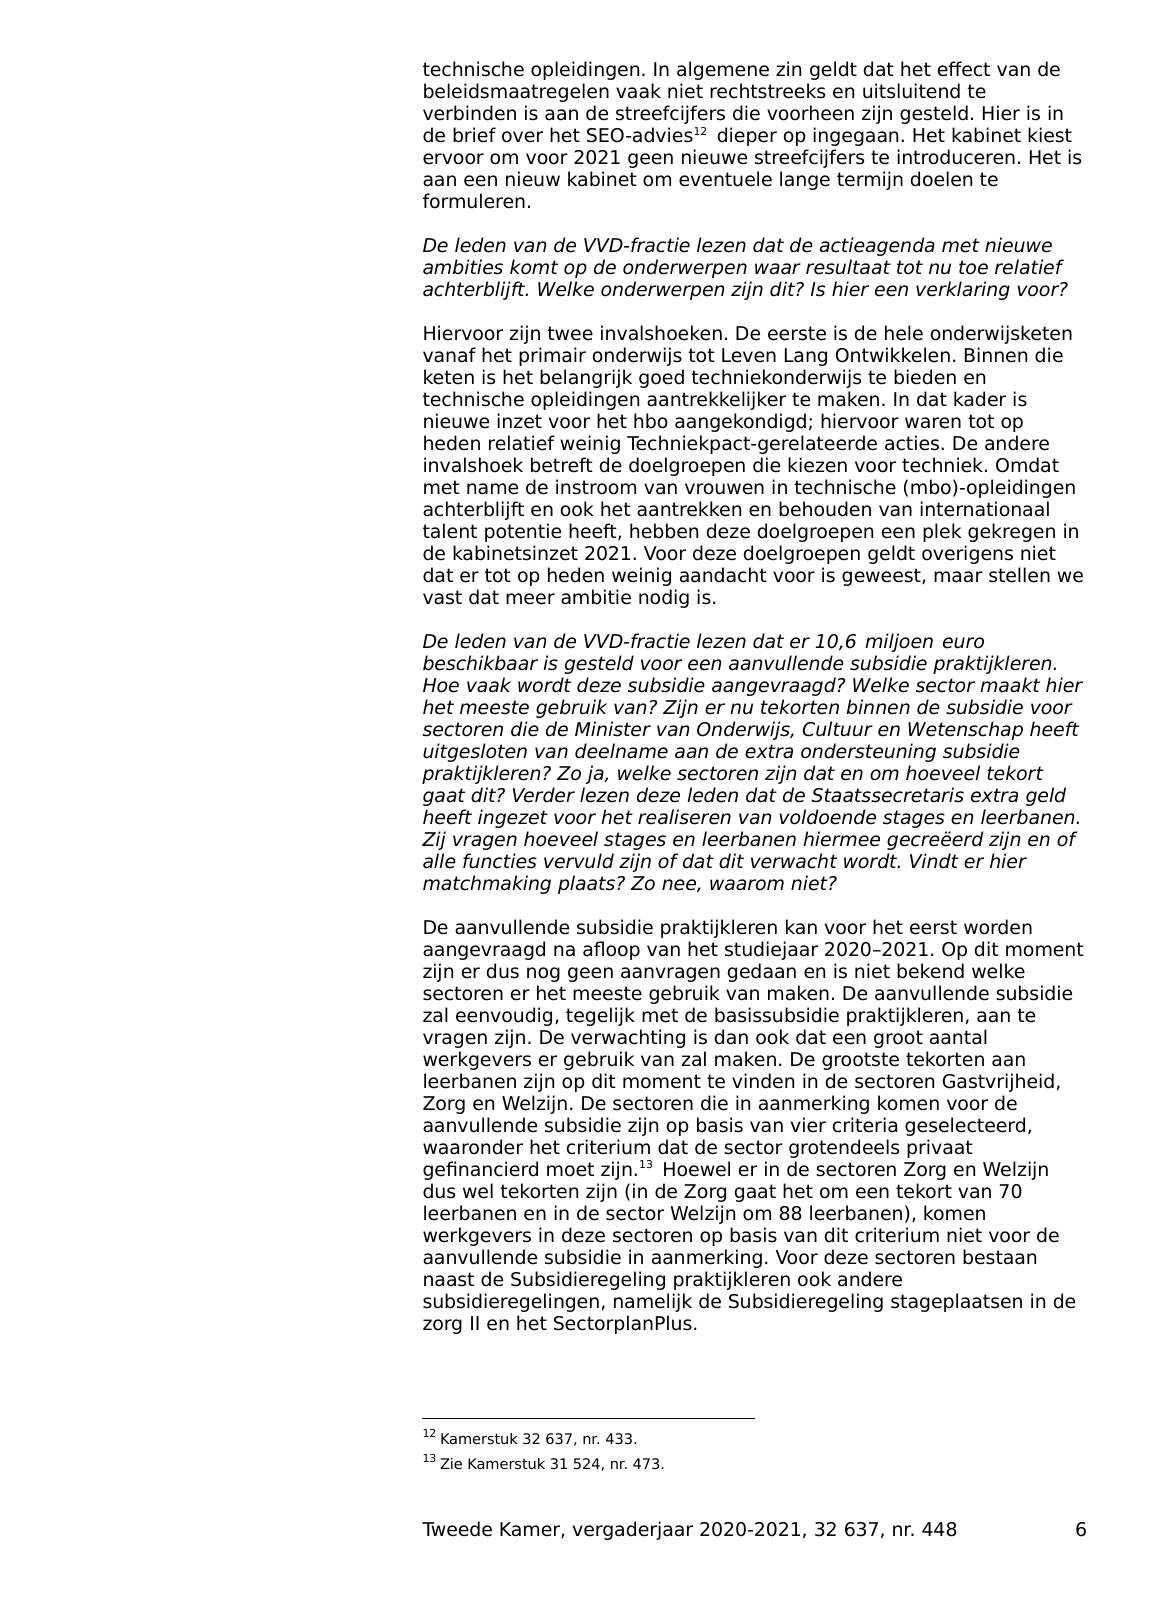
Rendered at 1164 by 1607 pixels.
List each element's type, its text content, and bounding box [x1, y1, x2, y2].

text Kamerstuk 32 637, nr. 433. [422, 1427, 1087, 1449]
text De leden van de VVD-fractie lezen dat de actieagenda met nieuwe ambities komt op de onderwerpen waar resultaat tot nu toe relatief achterblijft. Welke onderwerpen zijn dit? Is hier een verklaring voor? [422, 235, 1087, 301]
text Zie Kamerstuk 31 524, nr. 473. [422, 1452, 1087, 1474]
text Hiervoor zijn twee invalshoeken. De eerste is de hele onderwijsketen vanaf het primair onderwijs tot Leven Lang Ontwikkelen. Binnen die keten is het belangrijk goed techniekonderwijs te bieden en technische opleidingen aantrekkelijker te maken. In dat kader is nieuwe inzet voor het hbo aangekondigd; hiervoor waren tot op heden relatief weinig Techniekpact-gerelateerde acties. De andere invalshoek betreft de doelgroepen die kiezen voor techniek. Omdat met name de instroom van vrouwen in technische (mbo)-opleidingen achterblijft en ook het aantrekken en behouden van internationaal talent potentie heeft, hebben deze doelgroepen een plek gekregen in de kabinetsinzet 2021. Voor deze doelgroepen geldt overigens niet dat er tot op heden weinig aandacht voor is geweest, maar stellen we vast dat meer ambitie nodig is. [422, 323, 1087, 609]
text De aanvullende subsidie praktijkleren kan voor het eerst worden aangevraagd na afloop van het studiejaar 2020–2021. Op dit moment zijn er dus nog geen aanvragen gedaan en is niet bekend welke sectoren er het meeste gebruik van maken. De aanvullende subsidie zal eenvoudig, tegelijk met de basissubsidie praktijkleren, aan te vragen zijn. De verwachting is dan ook dat een groot aantal werkgevers er gebruik van zal maken. De grootste tekorten aan leerbanen zijn op dit moment te vinden in de sectoren Gastvrijheid, Zorg en Welzijn. De sectoren die in aanmerking komen voor de aanvullende subsidie zijn op basis van vier criteria geselecteerd, waaronder het criterium dat de sector grotendeels privaat gefinancierd moet zijn. Hoewel er in de sectoren Zorg en Welzijn dus wel tekorten zijn (in de Zorg gaat het om een tekort van 70 leerbanen en in de sector Welzijn om 88 leerbanen), komen werkgevers in deze sectoren op basis van dit criterium niet voor de aanvullende subsidie in aanmerking. Voor deze sectoren bestaan naast de Subsidieregeling praktijkleren ook andere subsidieregelingen, namelijk de Subsidieregeling stageplaatsen in de zorg II en het SectorplanPlus. [422, 917, 1087, 1335]
text technische opleidingen. In algemene zin geldt dat het effect van de beleidsmaatregelen vaak niet rechtstreeks en uitsluitend te verbinden is aan de streefcijfers die voorheen zijn gesteld. Hier is in de brief over het SEO-advies dieper op ingegaan. Het kabinet kiest ervoor om voor 2021 geen nieuwe streefcijfers te introduceren. Het is aan een nieuw kabinet om eventuele lange termijn doelen te formuleren. [422, 59, 1087, 213]
text De leden van de VVD-fractie lezen dat er 10,6 miljoen euro beschikbaar is gesteld voor een aanvullende subsidie praktijkleren. Hoe vaak wordt deze subsidie aangevraagd? Welke sector maakt hier het meeste gebruik van? Zijn er nu tekorten binnen de subsidie voor sectoren die de Minister van Onderwijs, Cultuur en Wetenschap heeft uitgesloten van deelname aan de extra ondersteuning subsidie praktijkleren? Zo ja, welke sectoren zijn dat en om hoeveel tekort gaat dit? Verder lezen deze leden dat de Staatssecretaris extra geld heeft ingezet voor het realiseren van voldoende stages en leerbanen. Zij vragen hoeveel stages en leerbanen hiermee gecreëerd zijn en of alle functies vervuld zijn of dat dit verwacht wordt. Vindt er hier matchmaking plaats? Zo nee, waarom niet? [422, 631, 1087, 895]
